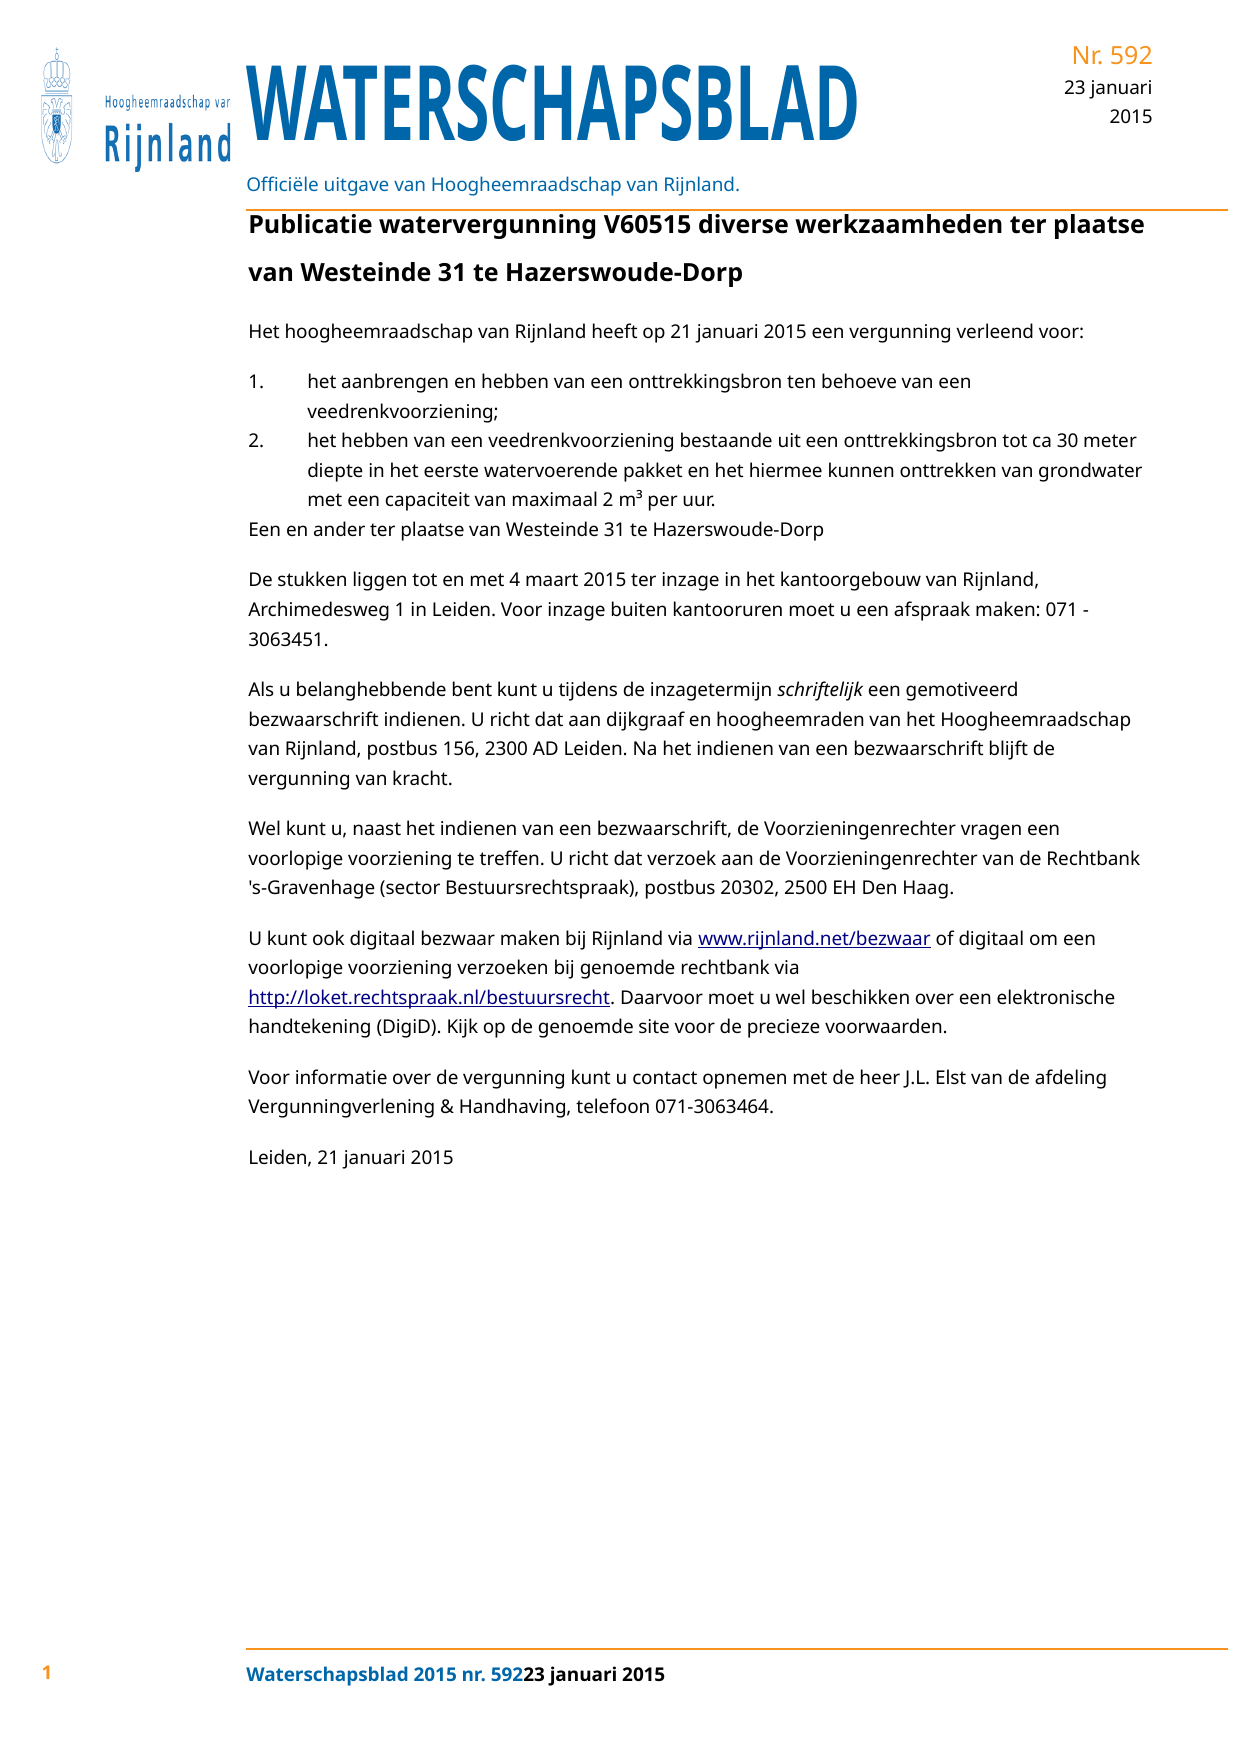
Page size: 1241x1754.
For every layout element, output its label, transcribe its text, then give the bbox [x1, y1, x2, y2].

text Leiden, 21 januari 2015 [248, 1144, 1152, 1170]
text Voor informatie over de vergunning kunt u contact opnemen met de heer J.L. Elst van de afdeling Vergunningverlening & Handhaving, telefoon 071-3063464. [248, 1064, 1152, 1119]
text U kunt ook digitaal bezwaar maken bij Rijnland via www.rijnland.net/bezwaar of digitaal om een voorlopige voorziening verzoeken bij genoemde rechtbank via http://loket.rechtspraak.nl/bestuursrecht. Daarvoor moet u wel beschikken over een elektronische handtekening (DigiD). Kijk op de genoemde site voor de precieze voorwaarden. [248, 925, 1152, 1039]
text De stukken liggen tot en met 4 maart 2015 ter inzage in het kantoorgebouw van Rijnland, Archimedesweg 1 in Leiden. Voor inzage buiten kantooruren moet u een afspraak maken: 071 - 3063451. [248, 567, 1152, 652]
text Als u belanghebbende bent kunt u tijdens de inzagetermijn schriftelijk een gemotiveerd bezwaarschrift indienen. U richt dat aan dijkgraaf en hoogheemraden van het Hoogheemraadschap van Rijnland, postbus 156, 2300 AD Leiden. Na het indienen van een bezwaarschrift blijft de vergunning van kracht. [248, 676, 1152, 791]
text Het hoogheemraadschap van Rijnland heeft op 21 januari 2015 een vergunning verleend voor: [248, 318, 1152, 344]
text Een en ander ter plaatse van Westeinde 31 te Hazerswoude-Dorp [248, 516, 1152, 542]
picture [41, 47, 231, 172]
text Wel kunt u, naast het indienen van een bezwaarschrift, de Voorzieningenrechter vragen een voorlopige voorziening te treffen. U richt dat verzoek aan de Voorzieningenrechter van de Rechtbank 's-Gravenhage (sector Bestuursrechtspraak), postbus 20302, 2500 EH Den Haag. [248, 815, 1152, 900]
list het hebben van een veedrenkvoorziening bestaande uit een onttrekkingsbron tot ca 30 meter diepte in het eerste watervoerende pakket en het hiermee kunnen onttrekken van grondwater met een capaciteit van maximaal 2 m³ per uur. [248, 427, 1152, 512]
list het aanbrengen en hebben van een onttrekkingsbron ten behoeve van een veedrenkvoorziening; [248, 368, 1152, 424]
text Publicatie watervergunning V60515 diverse werkzaamheden ter plaatse van Westeinde 31 te Hazerswoude-Dorp [248, 211, 1152, 288]
